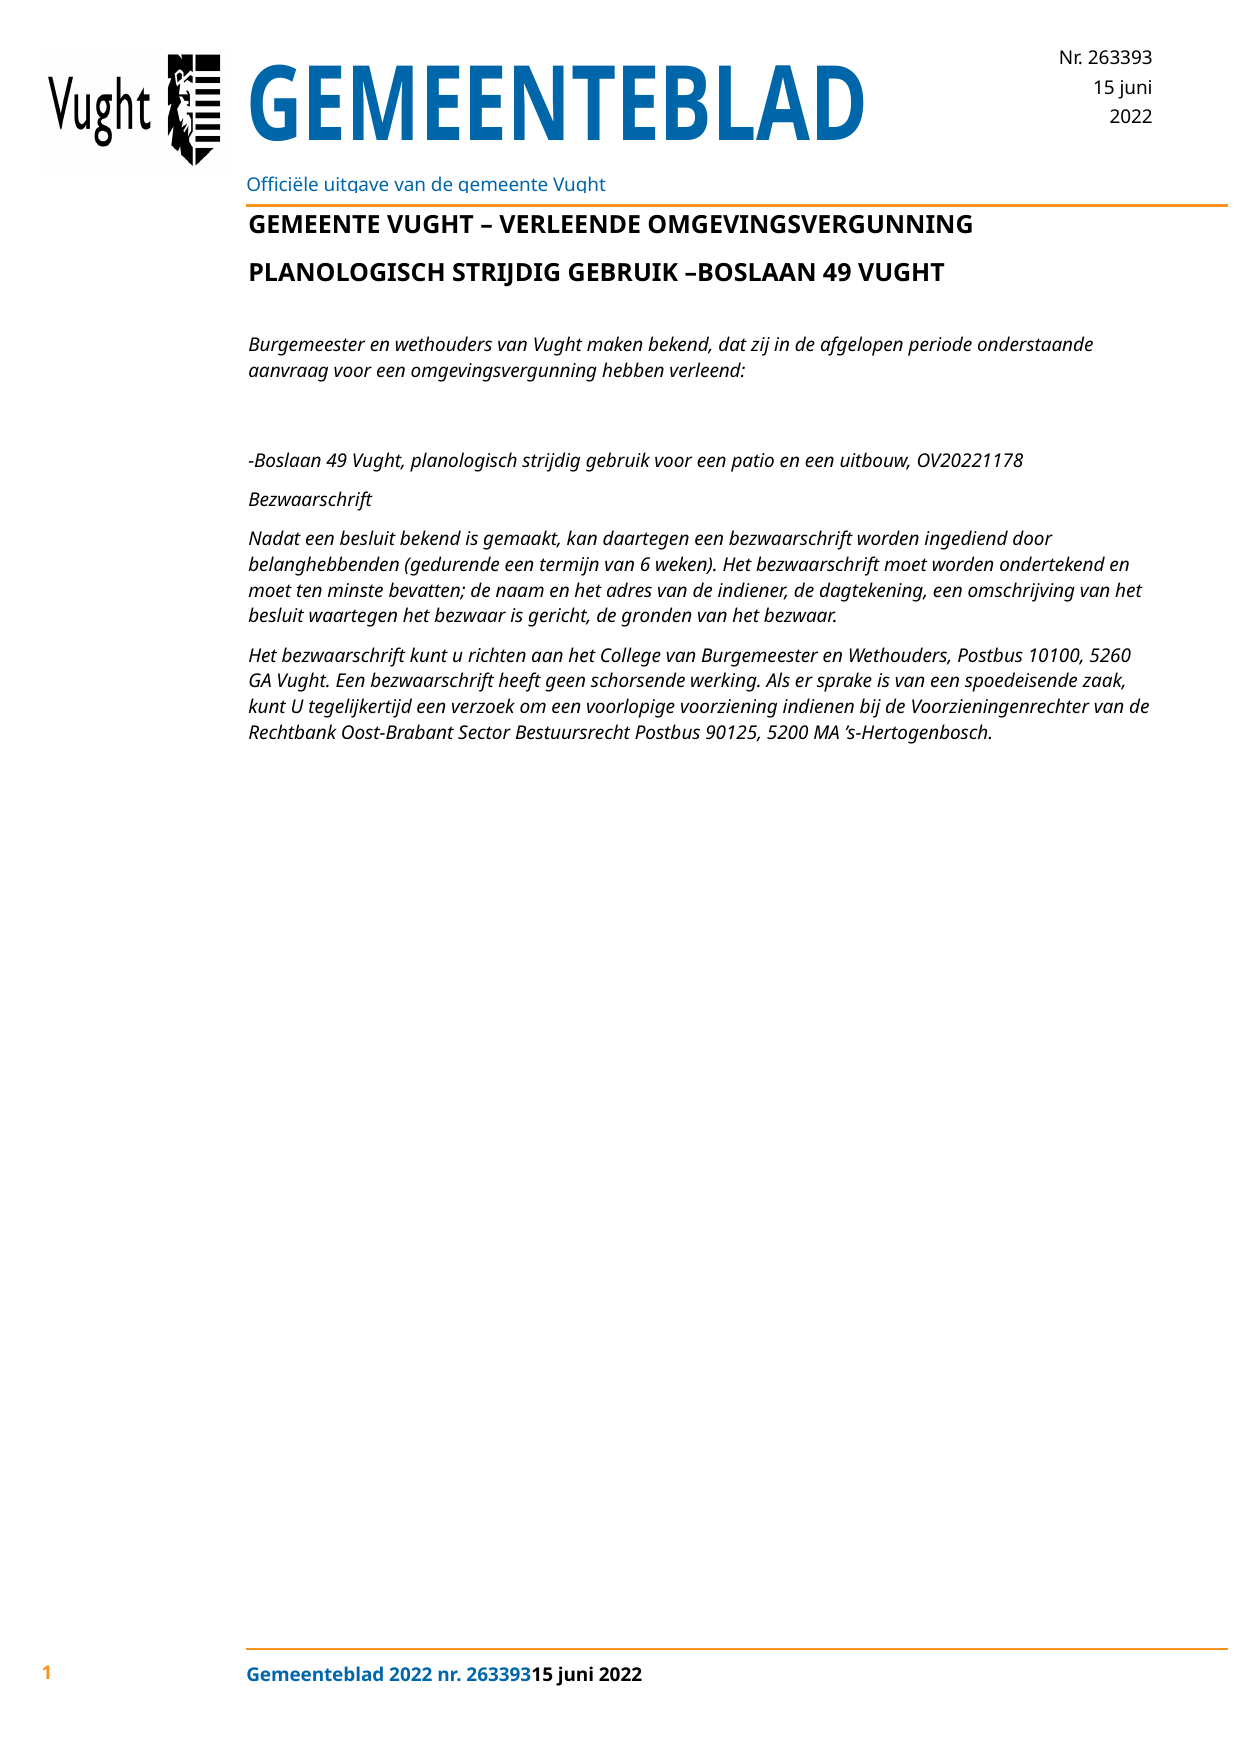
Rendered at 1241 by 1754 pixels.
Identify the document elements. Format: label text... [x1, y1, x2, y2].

text Burgemeester en wethouders van Vught maken bekend, dat zij in de afgelopen periode onderstaande aanvraag voor een omgevingsvergunning hebben verleend: [248, 331, 1152, 383]
text GEMEENTE VUGHT – VERLEENDE OMGEVINGSVERGUNNING PLANOLOGISCH STRIJDIG GEBRUIK –BOSLAAN 49 VUGHT [248, 207, 1152, 288]
text Bezwaarschrift [248, 486, 1152, 512]
text Het bezwaarschrift kunt u richten aan het College van Burgemeester en Wethouders, Postbus 10100, 5260 GA Vught. Een bezwaarschrift heeft geen schorsende werking. Als er sprake is van een spoedeisende zaak, kunt U tegelijkertijd een verzoek om een voorlopige voorziening indienen bij de Voorzieningenrechter van de Rechtbank Oost-Brabant Sector Bestuursrecht Postbus 90125, 5200 MA ’s-Hertogenbosch. [248, 642, 1152, 745]
picture [41, 47, 231, 172]
text Nadat een besluit bekend is gemaakt, kan daartegen een bezwaarschrift worden ingediend door belanghebbenden (gedurende een termijn van 6 weken). Het bezwaarschrift moet worden ondertekend en moet ten minste bevatten; de naam en het adres van de indiener, de dagtekening, een omschrijving van het besluit waartegen het bezwaar is gericht, de gronden van het bezwaar. [248, 525, 1152, 628]
text -Boslaan 49 Vught, planologisch strijdig gebruik voor een patio en een uitbouw, OV20221178 [248, 447, 1152, 473]
